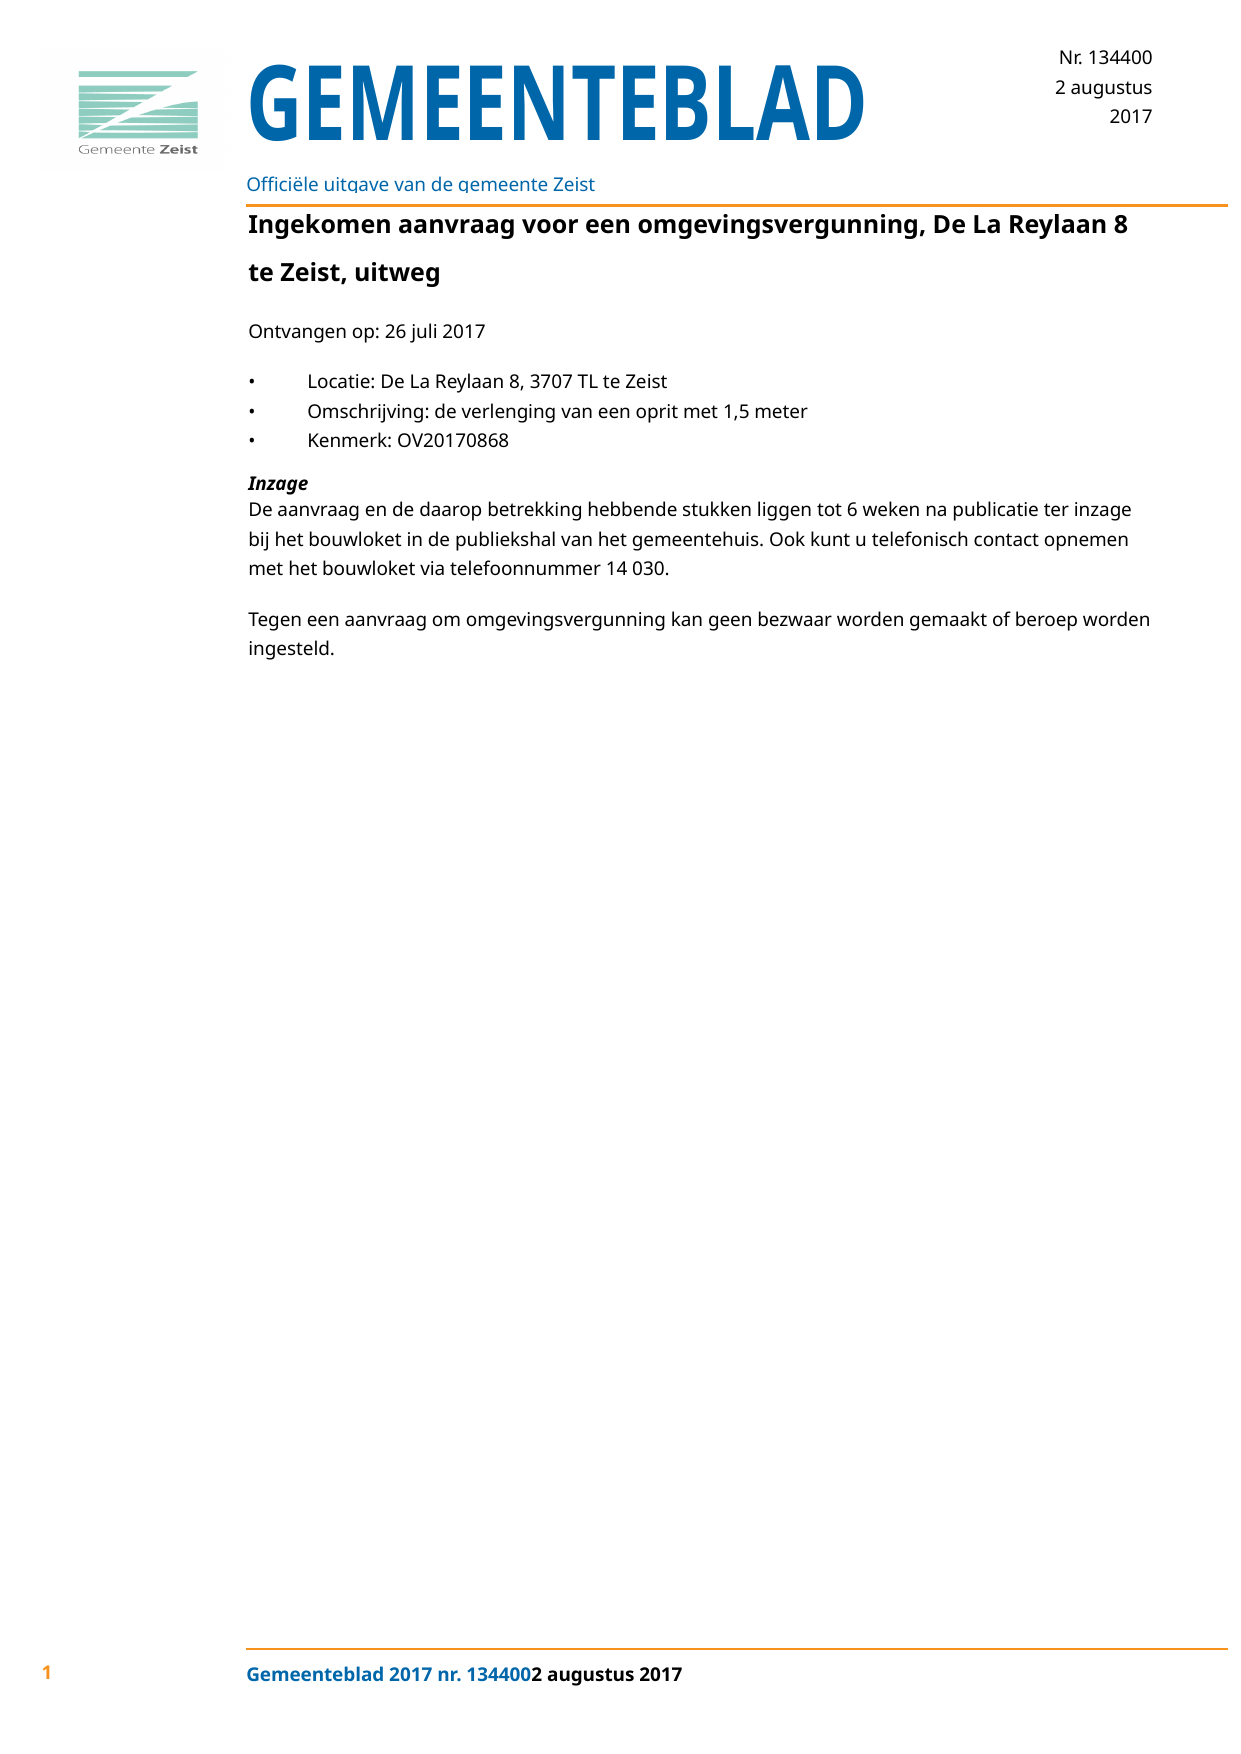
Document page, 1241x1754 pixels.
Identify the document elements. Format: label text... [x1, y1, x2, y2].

text Ontvangen op: 26 juli 2017 [248, 318, 1152, 344]
list Locatie: De La Reylaan 8, 3707 TL te Zeist [248, 368, 1152, 394]
list Omschrijving: de verlenging van een oprit met 1,5 meter [248, 398, 1152, 424]
text Tegen een aanvraag om omgevingsvergunning kan geen bezwaar worden gemaakt of beroep worden ingesteld. [248, 606, 1152, 661]
picture [41, 47, 231, 172]
text De aanvraag en de daarop betrekking hebbende stukken liggen tot 6 weken na publicatie ter inzage bij het bouwloket in de publiekshal van het gemeentehuis. Ook kunt u telefonisch contact opnemen met het bouwloket via telefoonnummer 14 030. [248, 496, 1152, 581]
text Inzage [248, 471, 1152, 496]
text Ingekomen aanvraag voor een omgevingsvergunning, De La Reylaan 8 te Zeist, uitweg [248, 207, 1152, 288]
list Kenmerk: OV20170868 [248, 427, 1152, 453]
